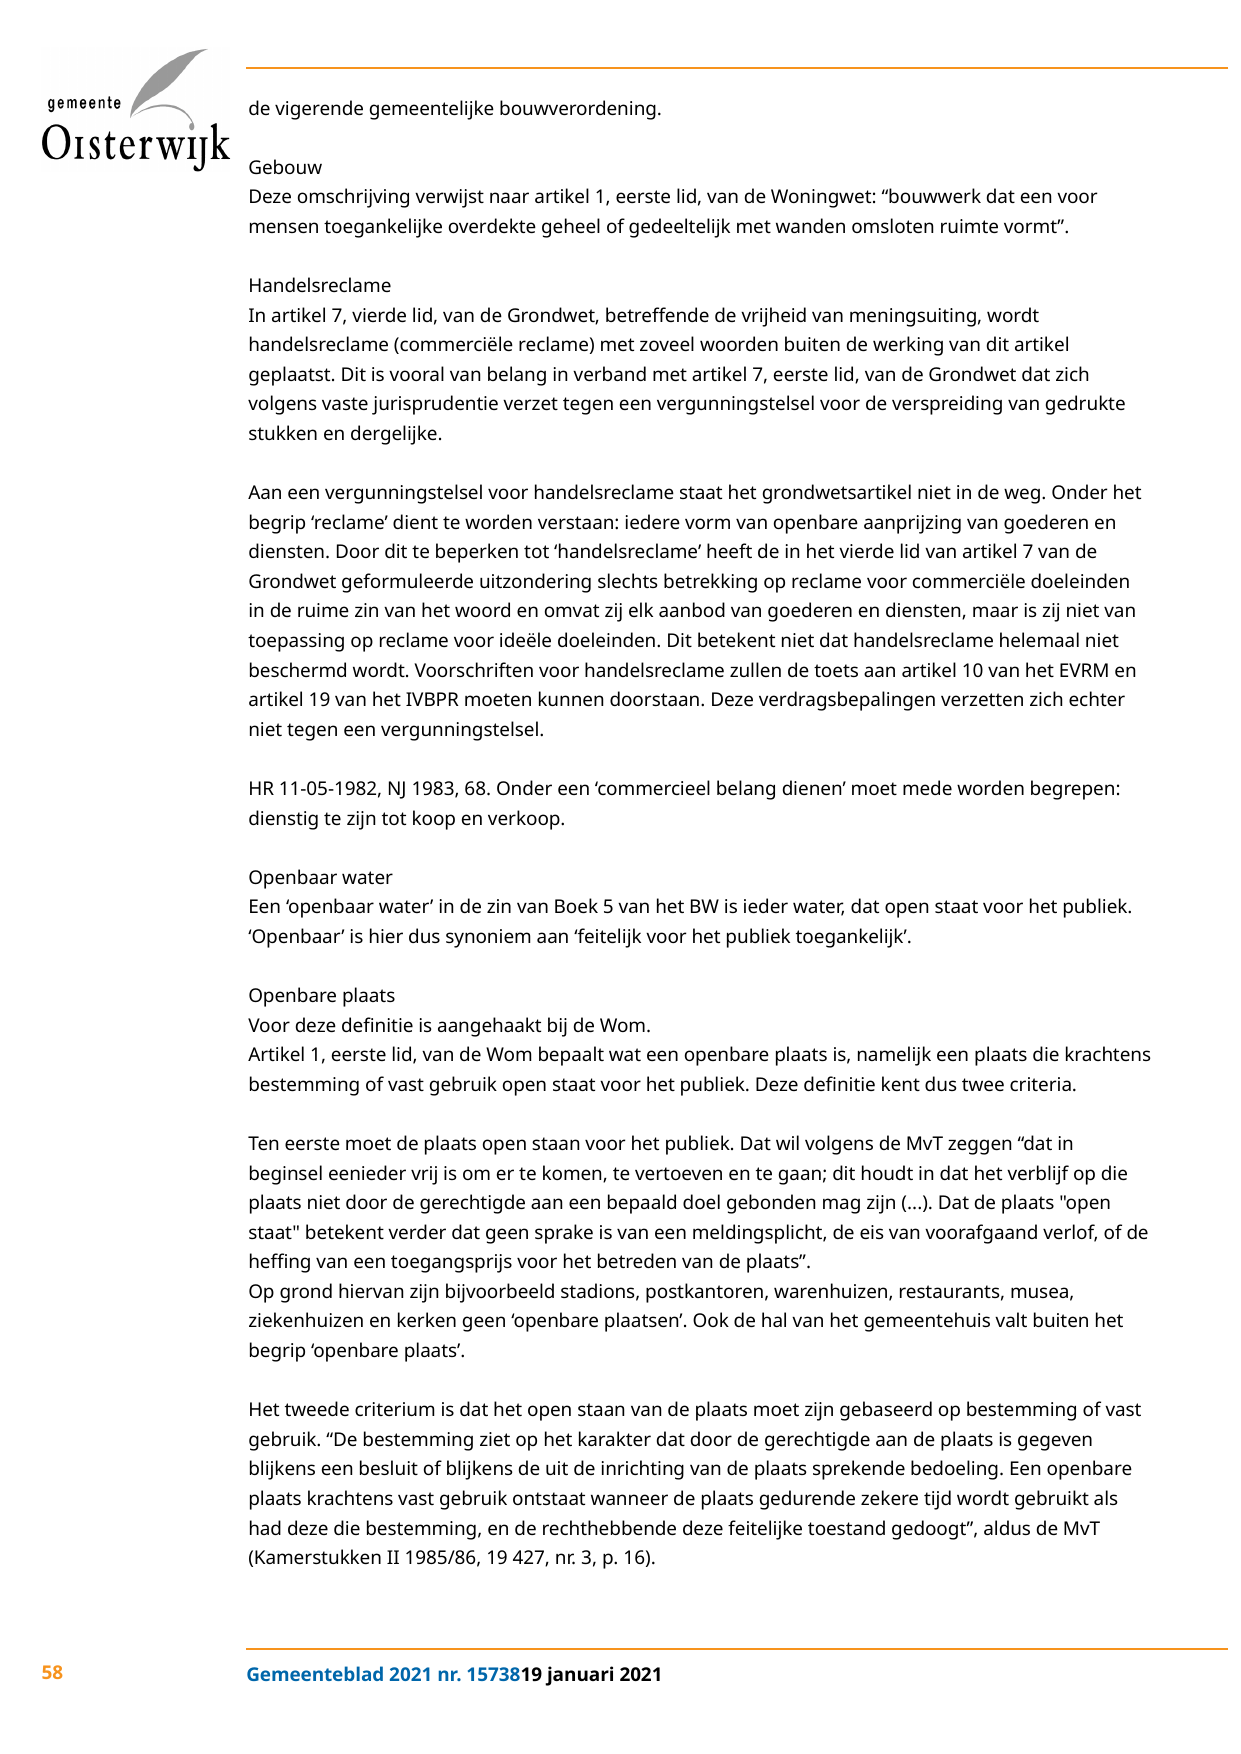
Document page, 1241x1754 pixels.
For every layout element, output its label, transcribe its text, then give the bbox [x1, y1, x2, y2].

text In artikel 7, vierde lid, van de Grondwet, betreffende de vrijheid van meningsuiting, wordt handelsreclame (commerciële reclame) met zoveel woorden buiten de werking van dit artikel geplaatst. Dit is vooral van belang in verband met artikel 7, eerste lid, van de Grondwet dat zich volgens vaste jurisprudentie verzet tegen een vergunningstelsel voor de verspreiding van gedrukte stukken en dergelijke. [248, 302, 1152, 446]
text Artikel 1, eerste lid, van de Wom bepaalt wat een openbare plaats is, namelijk een plaats die krachtens bestemming of vast gebruik open staat voor het publiek. Deze definitie kent dus twee criteria. [248, 1041, 1152, 1097]
text Openbare plaats [248, 982, 1152, 1008]
picture [41, 47, 231, 172]
text Openbaar water [248, 864, 1152, 890]
text Op grond hiervan zijn bijvoorbeeld stadions, postkantoren, warenhuizen, restaurants, musea, ziekenhuizen en kerken geen ‘openbare plaatsen’. Ook de hal van het gemeentehuis valt buiten het begrip ‘openbare plaats’. [248, 1278, 1152, 1363]
text de vigerende gemeentelijke bouwverordening. [248, 95, 1152, 121]
text Ten eerste moet de plaats open staan voor het publiek. Dat wil volgens de MvT zeggen “dat in beginsel eenieder vrij is om er te komen, te vertoeven en te gaan; dit houdt in dat het verblijf op die plaats niet door de gerechtigde aan een bepaald doel gebonden mag zijn (...). Dat de plaats "open staat" betekent verder dat geen sprake is van een meldingsplicht, de eis van voorafgaand verlof, of de heffing van een toegangsprijs voor het betreden van de plaats”. [248, 1130, 1152, 1274]
text Aan een vergunningstelsel voor handelsreclame staat het grondwetsartikel niet in de weg. Onder het begrip ‘reclame’ dient te worden verstaan: iedere vorm van openbare aanprijzing van goederen en diensten. Door dit te beperken tot ‘handelsreclame’ heeft de in het vierde lid van artikel 7 van de Grondwet geformuleerde uitzondering slechts betrekking op reclame voor commerciële doeleinden in de ruime zin van het woord en omvat zij elk aanbod van goederen en diensten, maar is zij niet van toepassing op reclame voor ideële doeleinden. Dit betekent niet dat handelsreclame helemaal niet beschermd wordt. Voorschriften voor handelsreclame zullen de toets aan artikel 10 van het EVRM en artikel 19 van het IVBPR moeten kunnen doorstaan. Deze verdragsbepalingen verzetten zich echter niet tegen een vergunningstelsel. [248, 479, 1152, 742]
text HR 11-05-1982, NJ 1983, 68. Onder een ‘commercieel belang dienen’ moet mede worden begrepen: dienstig te zijn tot koop en verkoop. [248, 775, 1152, 831]
text Handelsreclame [248, 272, 1152, 298]
text Deze omschrijving verwijst naar artikel 1, eerste lid, van de Woningwet: “bouwwerk dat een voor mensen toegankelijke overdekte geheel of gedeeltelijk met wanden omsloten ruimte vormt”. [248, 183, 1152, 239]
text Een ‘openbaar water’ in de zin van Boek 5 van het BW is ieder water, dat open staat voor het publiek. ‘Openbaar’ is hier dus synoniem aan ‘feitelijk voor het publiek toegankelijk’. [248, 893, 1152, 949]
text Gebouw [248, 154, 1152, 180]
text Voor deze definitie is aangehaakt bij de Wom. [248, 1012, 1152, 1038]
text Het tweede criterium is dat het open staan van de plaats moet zijn gebaseerd op bestemming of vast gebruik. “De bestemming ziet op het karakter dat door de gerechtigde aan de plaats is gegeven blijkens een besluit of blijkens de uit de inrichting van de plaats sprekende bedoeling. Een openbare plaats krachtens vast gebruik ontstaat wanneer de plaats gedurende zekere tijd wordt gebruikt als had deze die bestemming, en de rechthebbende deze feitelijke toestand gedoogt”, aldus de MvT (Kamerstukken II 1985/86, 19 427, nr. 3, p. 16). [248, 1396, 1152, 1570]
